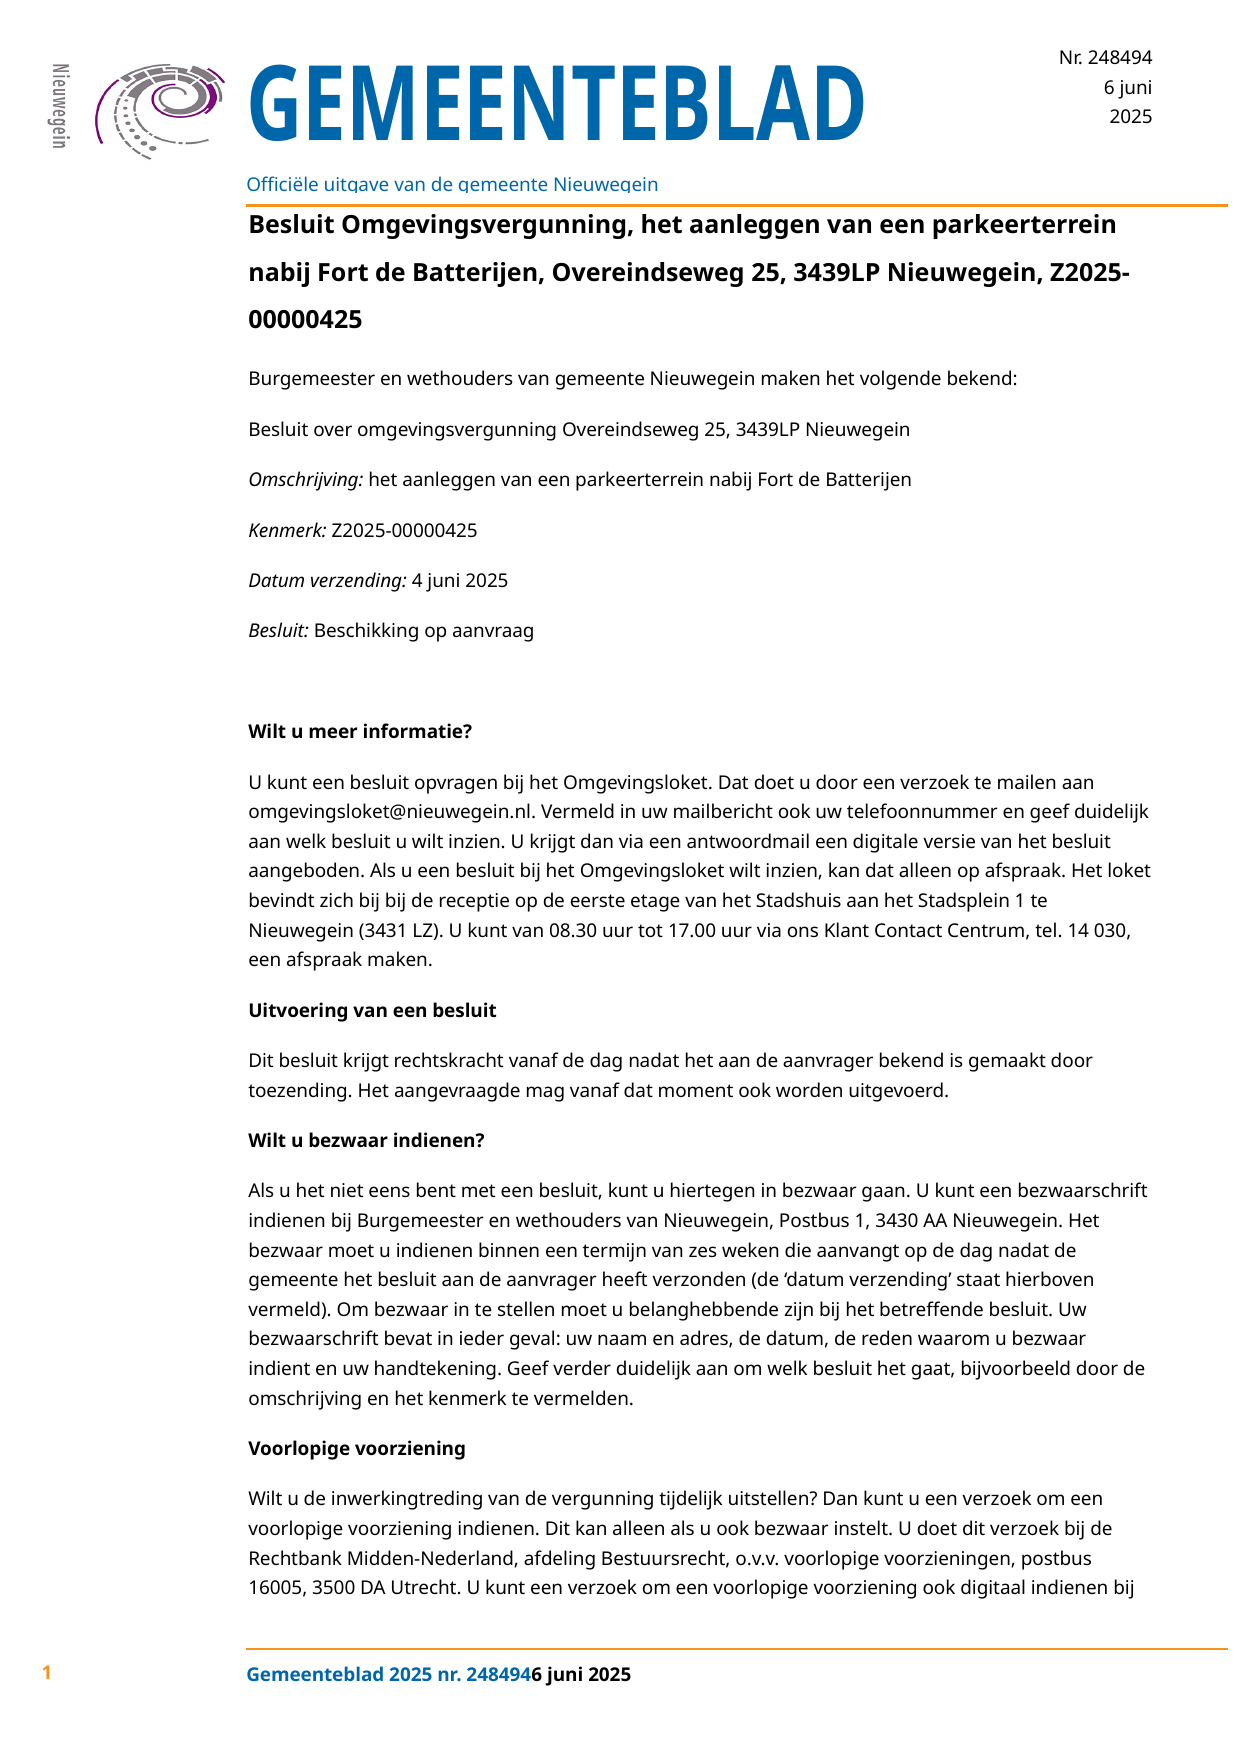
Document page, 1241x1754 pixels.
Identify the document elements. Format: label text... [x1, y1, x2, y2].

text Als u het niet eens bent met een besluit, kunt u hiertegen in bezwaar gaan. U kunt een bezwaarschrift indienen bij Burgemeester en wethouders van Nieuwegein, Postbus 1, 3430 AA Nieuwegein. Het bezwaar moet u indienen binnen een termijn van zes weken die aanvangt op de dag nadat de gemeente het besluit aan de aanvrager heeft verzonden (de ‘datum verzending’ staat hierboven vermeld). Om bezwaar in te stellen moet u belanghebbende zijn bij het betreffende besluit. Uw bezwaarschrift bevat in ieder geval: uw naam en adres, de datum, de reden waarom u bezwaar indient en uw handtekening. Geef verder duidelijk aan om welk besluit het gaat, bijvoorbeeld door de omschrijving en het kenmerk te vermelden. [248, 1178, 1152, 1410]
text Dit besluit krijgt rechtskracht vanaf de dag nadat het aan de aanvrager bekend is gemaakt door toezending. Het aangevraagde mag vanaf dat moment ook worden uitgevoerd. [248, 1047, 1152, 1102]
picture [41, 47, 231, 172]
text Besluit: Beschikking op aanvraag [248, 618, 1152, 643]
text Wilt u bezwaar indienen? [248, 1127, 1152, 1153]
text Uitvoering van een besluit [248, 997, 1152, 1022]
text Omschrijving: het aanleggen van een parkeerterrein nabij Fort de Batterijen [248, 466, 1152, 492]
text Besluit Omgevingsvergunning, het aanleggen van een parkeerterrein nabij Fort de Batterijen, Overeindseweg 25, 3439LP Nieuwegein, Z2025-00000425 [248, 207, 1152, 336]
text Kenmerk: Z2025-00000425 [248, 517, 1152, 542]
text Datum verzending: 4 juni 2025 [248, 567, 1152, 593]
text Wilt u de inwerkingtreding van de vergunning tijdelijk uitstellen? Dan kunt u een verzoek om een voorlopige voorziening indienen. Dit kan alleen als u ook bezwaar instelt. U doet dit verzoek bij de Rechtbank Midden-Nederland, afdeling Bestuursrecht, o.v.v. voorlopige voorzieningen, postbus 16005, 3500 DA Utrecht. U kunt een verzoek om een voorlopige voorziening ook digitaal indienen bij [248, 1486, 1152, 1600]
text Wilt u meer informatie? [248, 718, 1152, 744]
text Voorlopige voorziening [248, 1435, 1152, 1461]
text U kunt een besluit opvragen bij het Omgevingsloket. Dat doet u door een verzoek te mailen aan omgevingsloket@nieuwegein.nl. Vermeld in uw mailbericht ook uw telefoonnummer en geef duidelijk aan welk besluit u wilt inzien. U krijgt dan via een antwoordmail een digitale versie van het besluit aangeboden. Als u een besluit bij het Omgevingsloket wilt inzien, kan dat alleen op afspraak. Het loket bevindt zich bij bij de receptie op de eerste etage van het Stadshuis aan het Stadsplein 1 te Nieuwegein (3431 LZ). U kunt van 08.30 uur tot 17.00 uur via ons Klant Contact Centrum, tel. 14 030, een afspraak maken. [248, 769, 1152, 972]
text Burgemeester en wethouders van gemeente Nieuwegein maken het volgende bekend: [248, 366, 1152, 391]
text Besluit over omgevingsvergunning Overeindseweg 25, 3439LP Nieuwegein [248, 416, 1152, 442]
